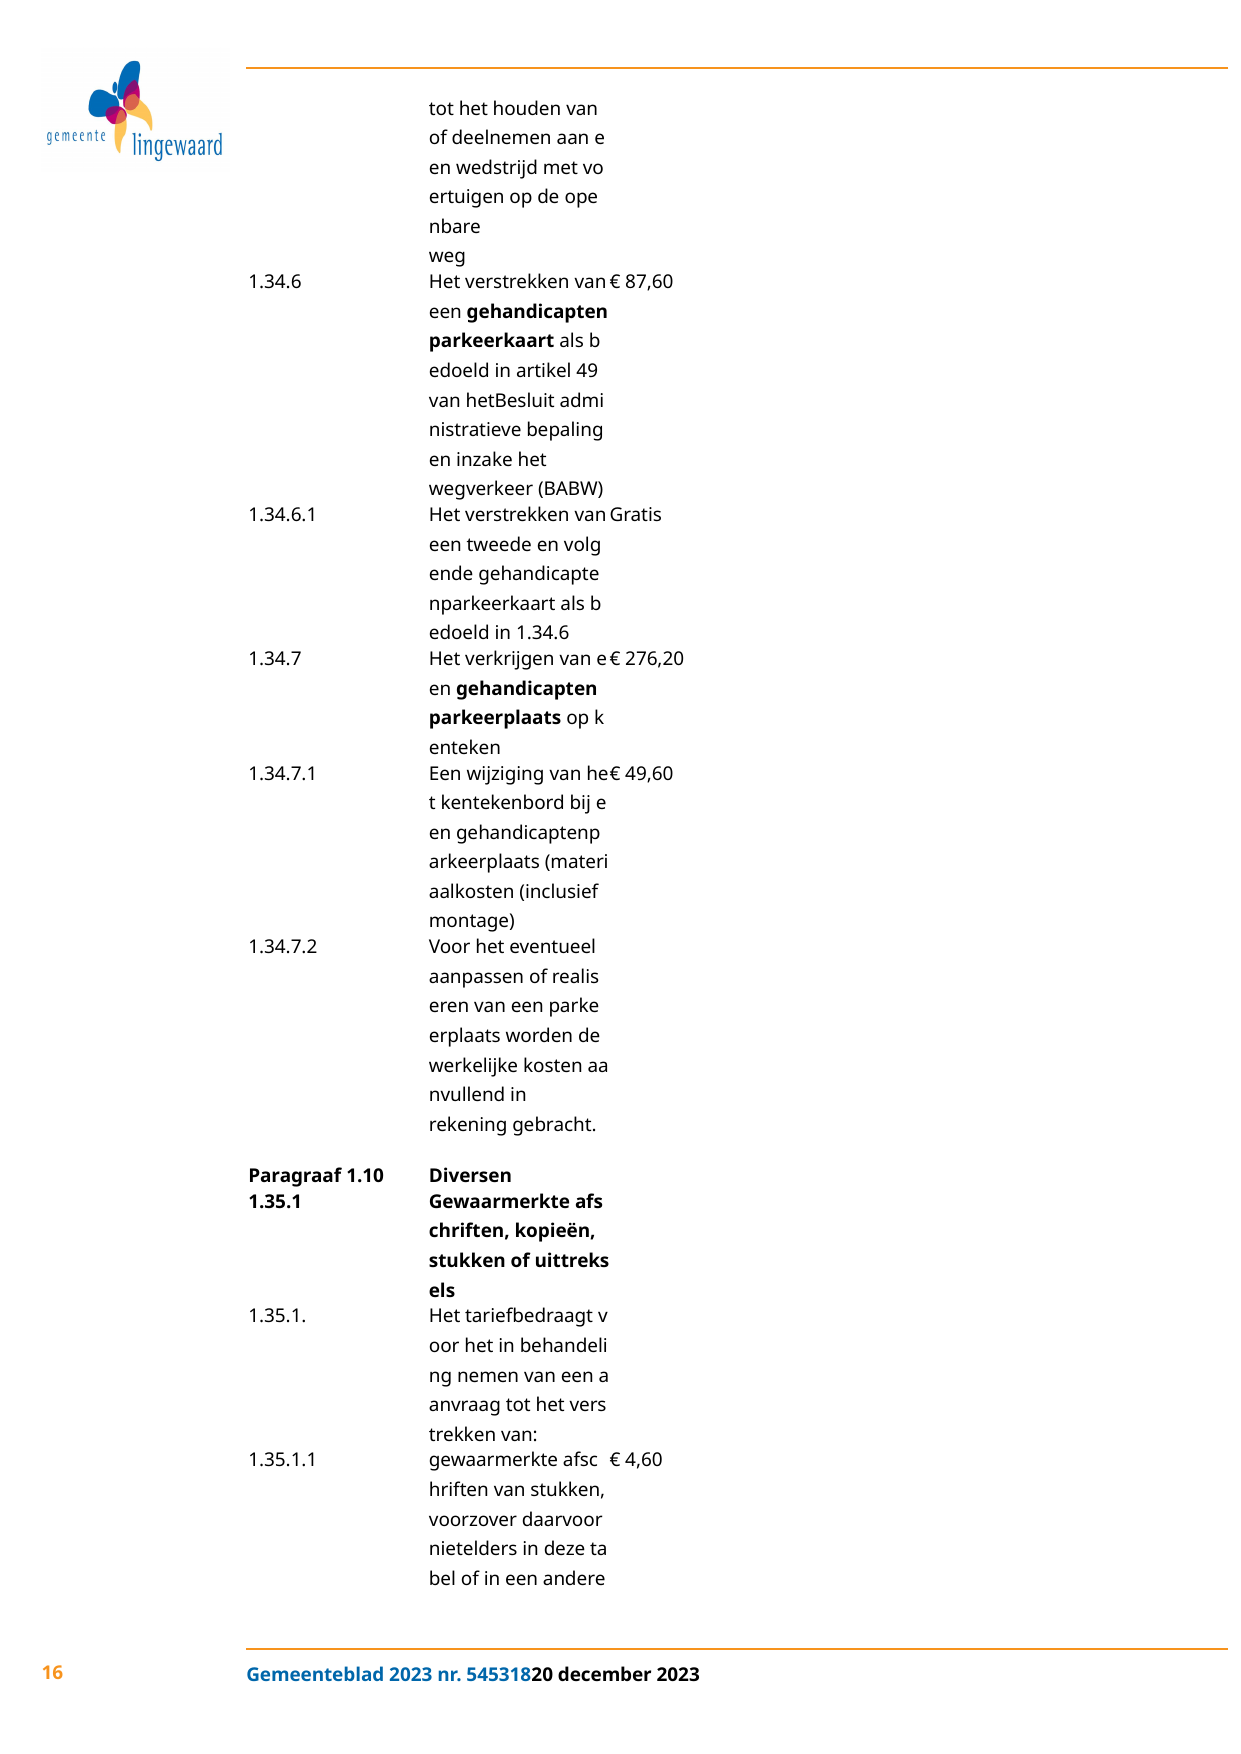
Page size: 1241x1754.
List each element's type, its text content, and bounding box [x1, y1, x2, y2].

table_cell [609, 1303, 1152, 1447]
table_cell Het verstrekken vaneen gehandicaptenparkeerkaart als bedoeld in artikel 49 van hetBesluit administratieve bepalingen inzake het wegverkeer (BABW) [429, 269, 609, 501]
table_cell [609, 1163, 1152, 1188]
table_cell 1.34.7 [248, 645, 429, 760]
table_cell € 49,60 [609, 760, 1152, 933]
table_cell Het tariefbedraagt voor het in behandeling nemen van een aanvraag tot het verstrekken van: [429, 1303, 609, 1447]
table_cell [609, 95, 1152, 268]
table_cell Diversen [429, 1163, 609, 1188]
table_cell tot het houden van of deelnemen aan een wedstrijd met voertuigen op de openbare weg [429, 95, 609, 268]
table_cell 1.35.1 [248, 1188, 429, 1303]
table_cell [609, 1137, 1152, 1162]
table_cell Gratis [609, 501, 1152, 645]
table_cell 1.34.7.1 [248, 760, 429, 933]
table_cell € 4,60 [609, 1447, 1152, 1591]
table_cell 1.35.1. [248, 1303, 429, 1447]
table_cell Het verstrekken van een tweede en volgende gehandicaptenparkeerkaart als bedoeld in 1.34.6 [429, 501, 609, 645]
table_cell gewaarmerkte afschriften van stukken, voorzover daarvoor nietelders in deze tabel of in een andere [429, 1447, 609, 1591]
table_cell € 87,60 [609, 269, 1152, 501]
table_cell € 276,20 [609, 645, 1152, 760]
table_cell 1.34.6 [248, 269, 429, 501]
table_cell [609, 934, 1152, 1137]
table_cell [609, 1188, 1152, 1303]
table_cell [248, 95, 429, 268]
table_cell 1.35.1.1 [248, 1447, 429, 1591]
table_cell [429, 1137, 609, 1162]
table_cell Voor het eventueel aanpassen of realiseren van een parkeerplaats worden de werkelijke kosten aanvullend in rekening gebracht. [429, 934, 609, 1137]
table_cell [248, 1137, 429, 1162]
table_cell 1.34.7.2 [248, 934, 429, 1137]
picture [41, 47, 231, 172]
table_cell 1.34.6.1 [248, 501, 429, 645]
table_cell Gewaarmerkte afschriften, kopieën, stukken of uittreksels [429, 1188, 609, 1303]
table_cell Het verkrijgen van een gehandicaptenparkeerplaats op kenteken [429, 645, 609, 760]
table_cell Een wijziging van het kentekenbord bij een gehandicaptenparkeerplaats (materiaalkosten (inclusief montage) [429, 760, 609, 933]
table_cell Paragraaf 1.10 [248, 1163, 429, 1188]
